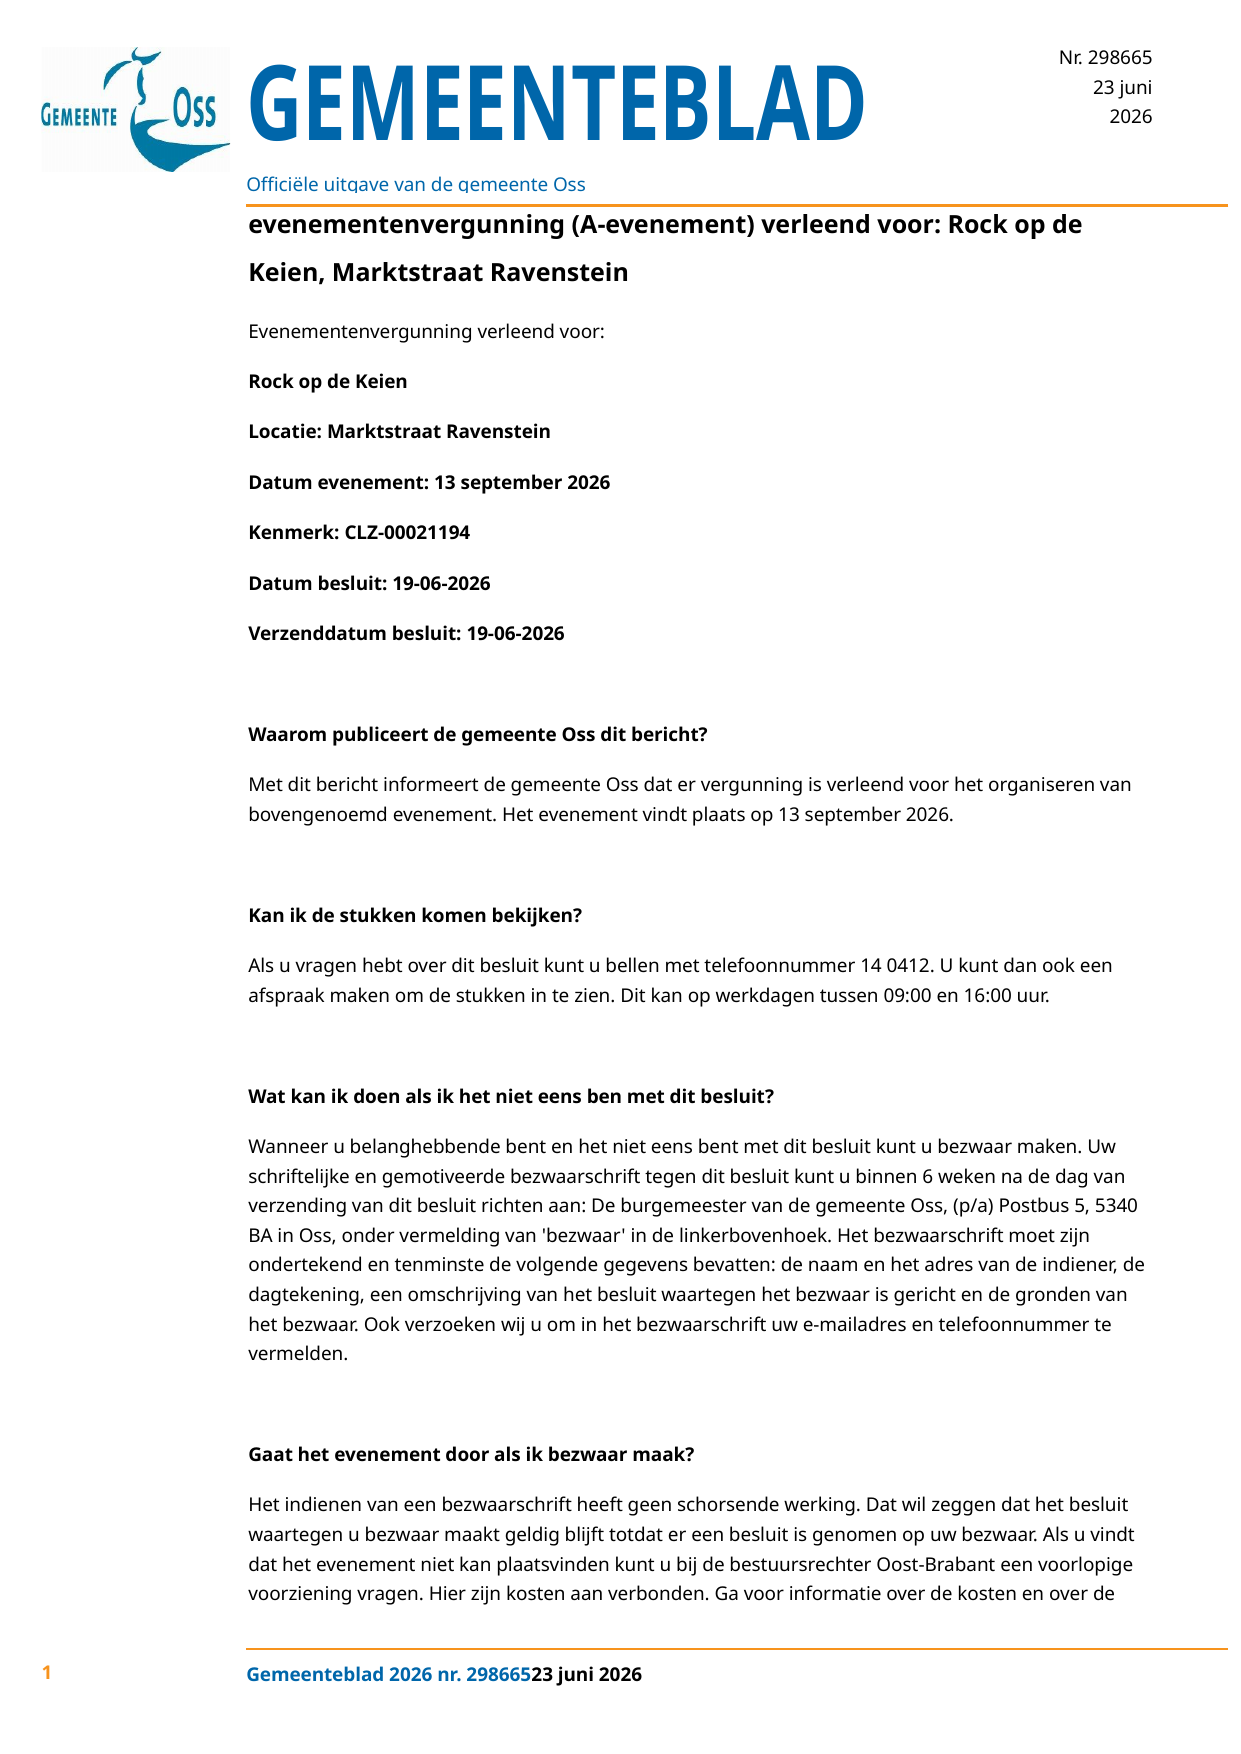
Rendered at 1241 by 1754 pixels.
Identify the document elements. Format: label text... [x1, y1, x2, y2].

text Evenementenvergunning verleend voor: [248, 318, 1152, 344]
text Wanneer u belanghebbende bent en het niet eens bent met dit besluit kunt u bezwaar maken. Uw schriftelijke en gemotiveerde bezwaarschrift tegen dit besluit kunt u binnen 6 weken na de dag van verzending van dit besluit richten aan: De burgemeester van de gemeente Oss, (p/a) Postbus 5, 5340 BA in Oss, onder vermelding van 'bezwaar' in de linkerbovenhoek. Het bezwaarschrift moet zijn ondertekend en tenminste de volgende gegevens bevatten: de naam en het adres van de indiener, de dagtekening, een omschrijving van het besluit waartegen het bezwaar is gericht en de gronden van het bezwaar. Ook verzoeken wij u om in het bezwaarschrift uw e-mailadres en telefoonnummer te vermelden. [248, 1133, 1152, 1366]
picture [41, 47, 231, 172]
text Als u vragen hebt over dit besluit kunt u bellen met telefoonnummer 14 0412. U kunt dan ook een afspraak maken om de stukken in te zien. Dit kan op werkdagen tussen 09:00 en 16:00 uur. [248, 952, 1152, 1008]
text Het indienen van een bezwaarschrift heeft geen schorsende werking. Dat wil zeggen dat het besluit waartegen u bezwaar maakt geldig blijft totdat er een besluit is genomen op uw bezwaar. Als u vindt dat het evenement niet kan plaatsvinden kunt u bij de bestuursrechter Oost-Brabant een voorlopige voorziening vragen. Hier zijn kosten aan verbonden. Ga voor informatie over de kosten en over de [248, 1492, 1152, 1606]
text Verzenddatum besluit: 19-06-2026 [248, 620, 1152, 646]
text Met dit bericht informeert de gemeente Oss dat er vergunning is verleend voor het organiseren van bovengenoemd evenement. Het evenement vindt plaats op 13 september 2026. [248, 772, 1152, 827]
text Kenmerk: CLZ-00021194 [248, 519, 1152, 545]
text Rock op de Keien [248, 368, 1152, 394]
text Gaat het evenement door als ik bezwaar maak? [248, 1441, 1152, 1467]
text evenementenvergunning (A-evenement) verleend voor: Rock op de Keien, Marktstraat Ravenstein [248, 207, 1152, 288]
text Datum besluit: 19-06-2026 [248, 570, 1152, 596]
text Locatie: Marktstraat Ravenstein [248, 419, 1152, 444]
text Kan ik de stukken komen bekijken? [248, 902, 1152, 928]
text Wat kan ik doen als ik het niet eens ben met dit besluit? [248, 1083, 1152, 1109]
text Waarom publiceert de gemeente Oss dit bericht? [248, 721, 1152, 747]
text Datum evenement: 13 september 2026 [248, 469, 1152, 495]
